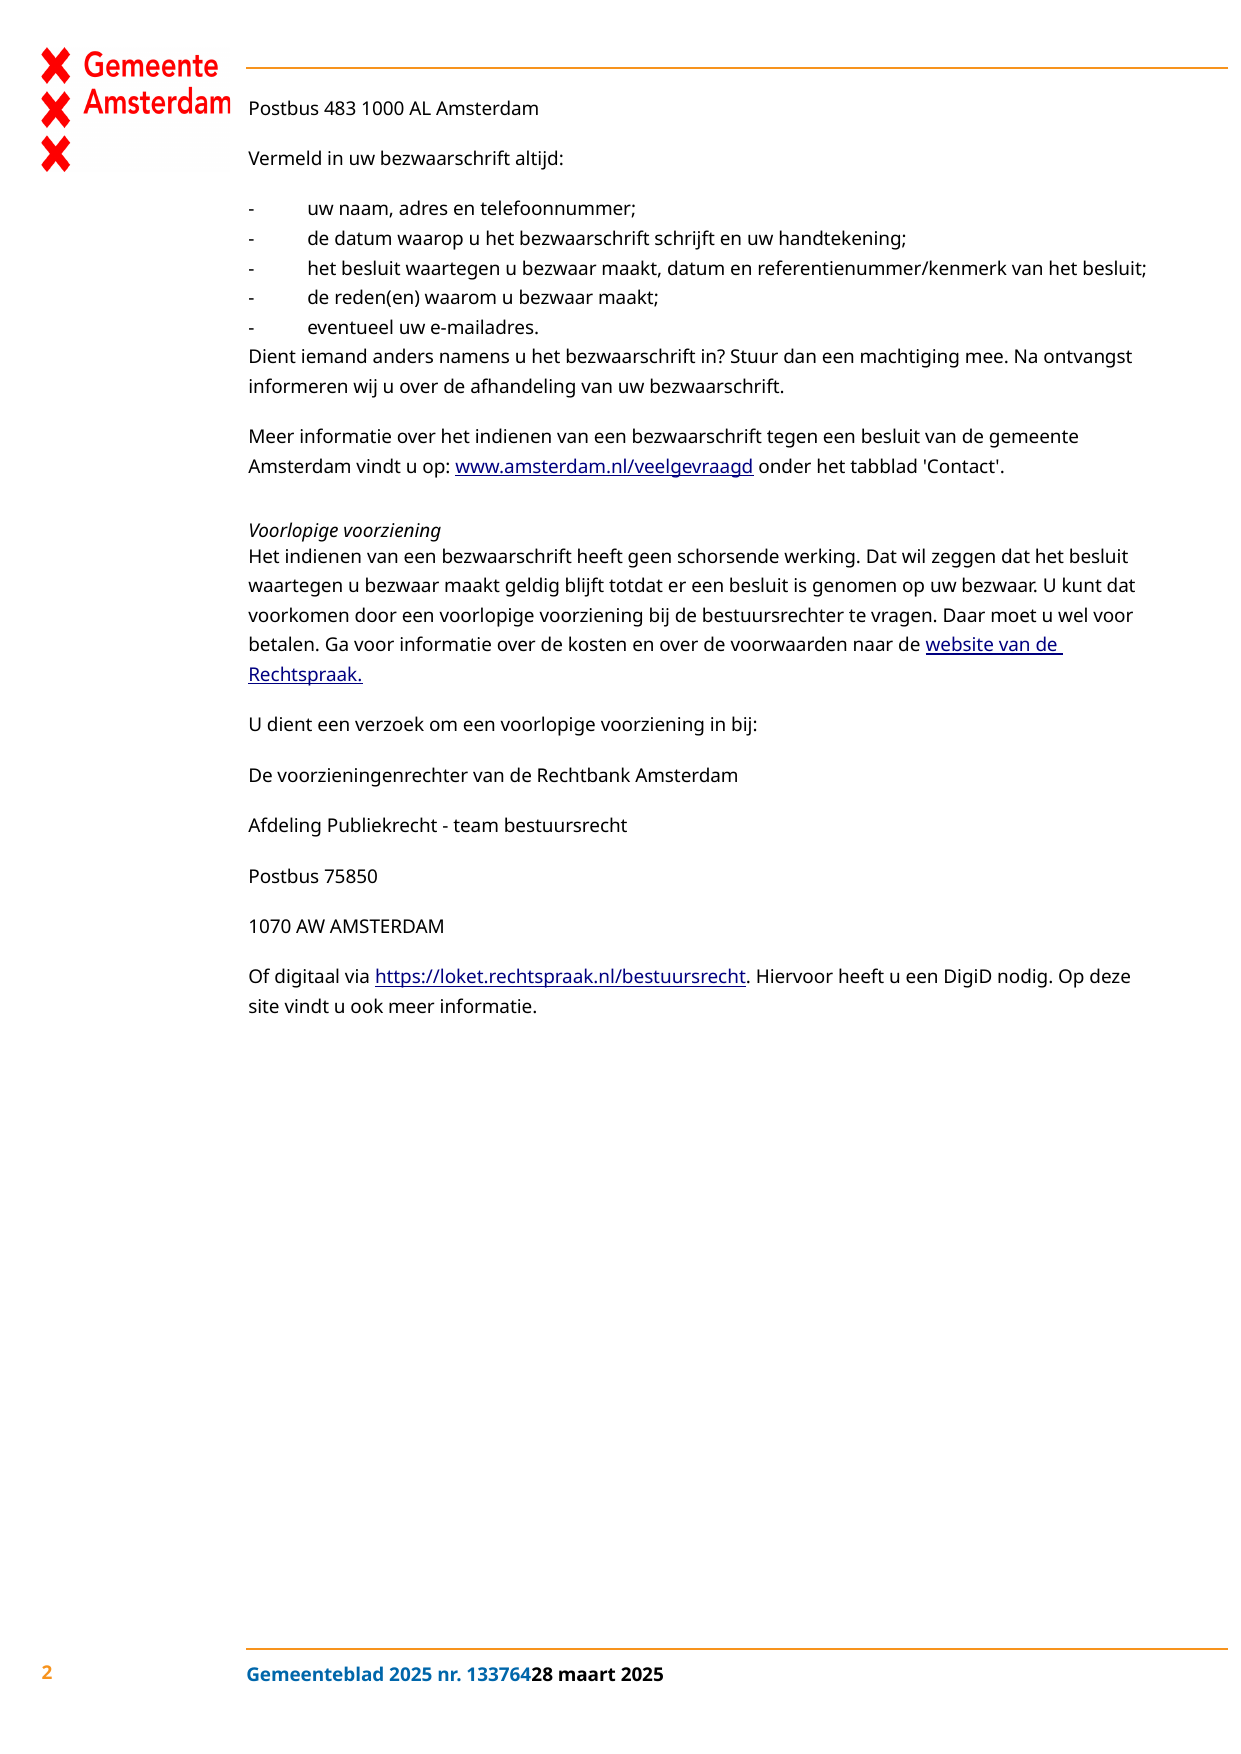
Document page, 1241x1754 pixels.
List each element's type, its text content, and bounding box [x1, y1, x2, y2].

text Afdeling Publiekrecht - team bestuursrecht [248, 812, 1152, 838]
text Meer informatie over het indienen van een bezwaarschrift tegen een besluit van de gemeente Amsterdam vindt u op: www.amsterdam.nl/veelgevraagd onder het tabblad 'Contact'. [248, 423, 1152, 479]
text U dient een verzoek om een voorlopige voorziening in bij: [248, 712, 1152, 737]
list uw naam, adres en telefoonnummer; [248, 196, 1152, 221]
text Of digitaal via https://loket.rechtspraak.nl/bestuursrecht. Hiervoor heeft u een DigiD nodig. Op deze site vindt u ook meer informatie. [248, 964, 1152, 1019]
text Dient iemand anders namens u het bezwaarschrift in? Stuur dan een machtiging mee. Na ontvangst informeren wij u over de afhandeling van uw bezwaarschrift. [248, 343, 1152, 399]
list het besluit waartegen u bezwaar maakt, datum en referentienummer/kenmerk van het besluit; [248, 255, 1152, 281]
list de datum waarop u het bezwaarschrift schrijft en uw handtekening; [248, 225, 1152, 251]
picture [41, 47, 231, 172]
list de reden(en) waarom u bezwaar maakt; [248, 284, 1152, 310]
list eventueel uw e-mailadres. [248, 314, 1152, 340]
text Postbus 75850 [248, 863, 1152, 888]
text Postbus 483 1000 AL Amsterdam [248, 95, 1152, 121]
text Voorlopige voorziening [248, 517, 1152, 543]
text Vermeld in uw bezwaarschrift altijd: [248, 145, 1152, 171]
text De voorzieningenrechter van de Rechtbank Amsterdam [248, 762, 1152, 788]
text 1070 AW AMSTERDAM [248, 913, 1152, 939]
text Het indienen van een bezwaarschrift heeft geen schorsende werking. Dat wil zeggen dat het besluit waartegen u bezwaar maakt geldig blijft totdat er een besluit is genomen op uw bezwaar. U kunt dat voorkomen door een voorlopige voorziening bij de bestuursrechter te vragen. Daar moet u wel voor betalen. Ga voor informatie over de kosten en over de voorwaarden naar de website van de Rechtspraak. [248, 543, 1152, 687]
